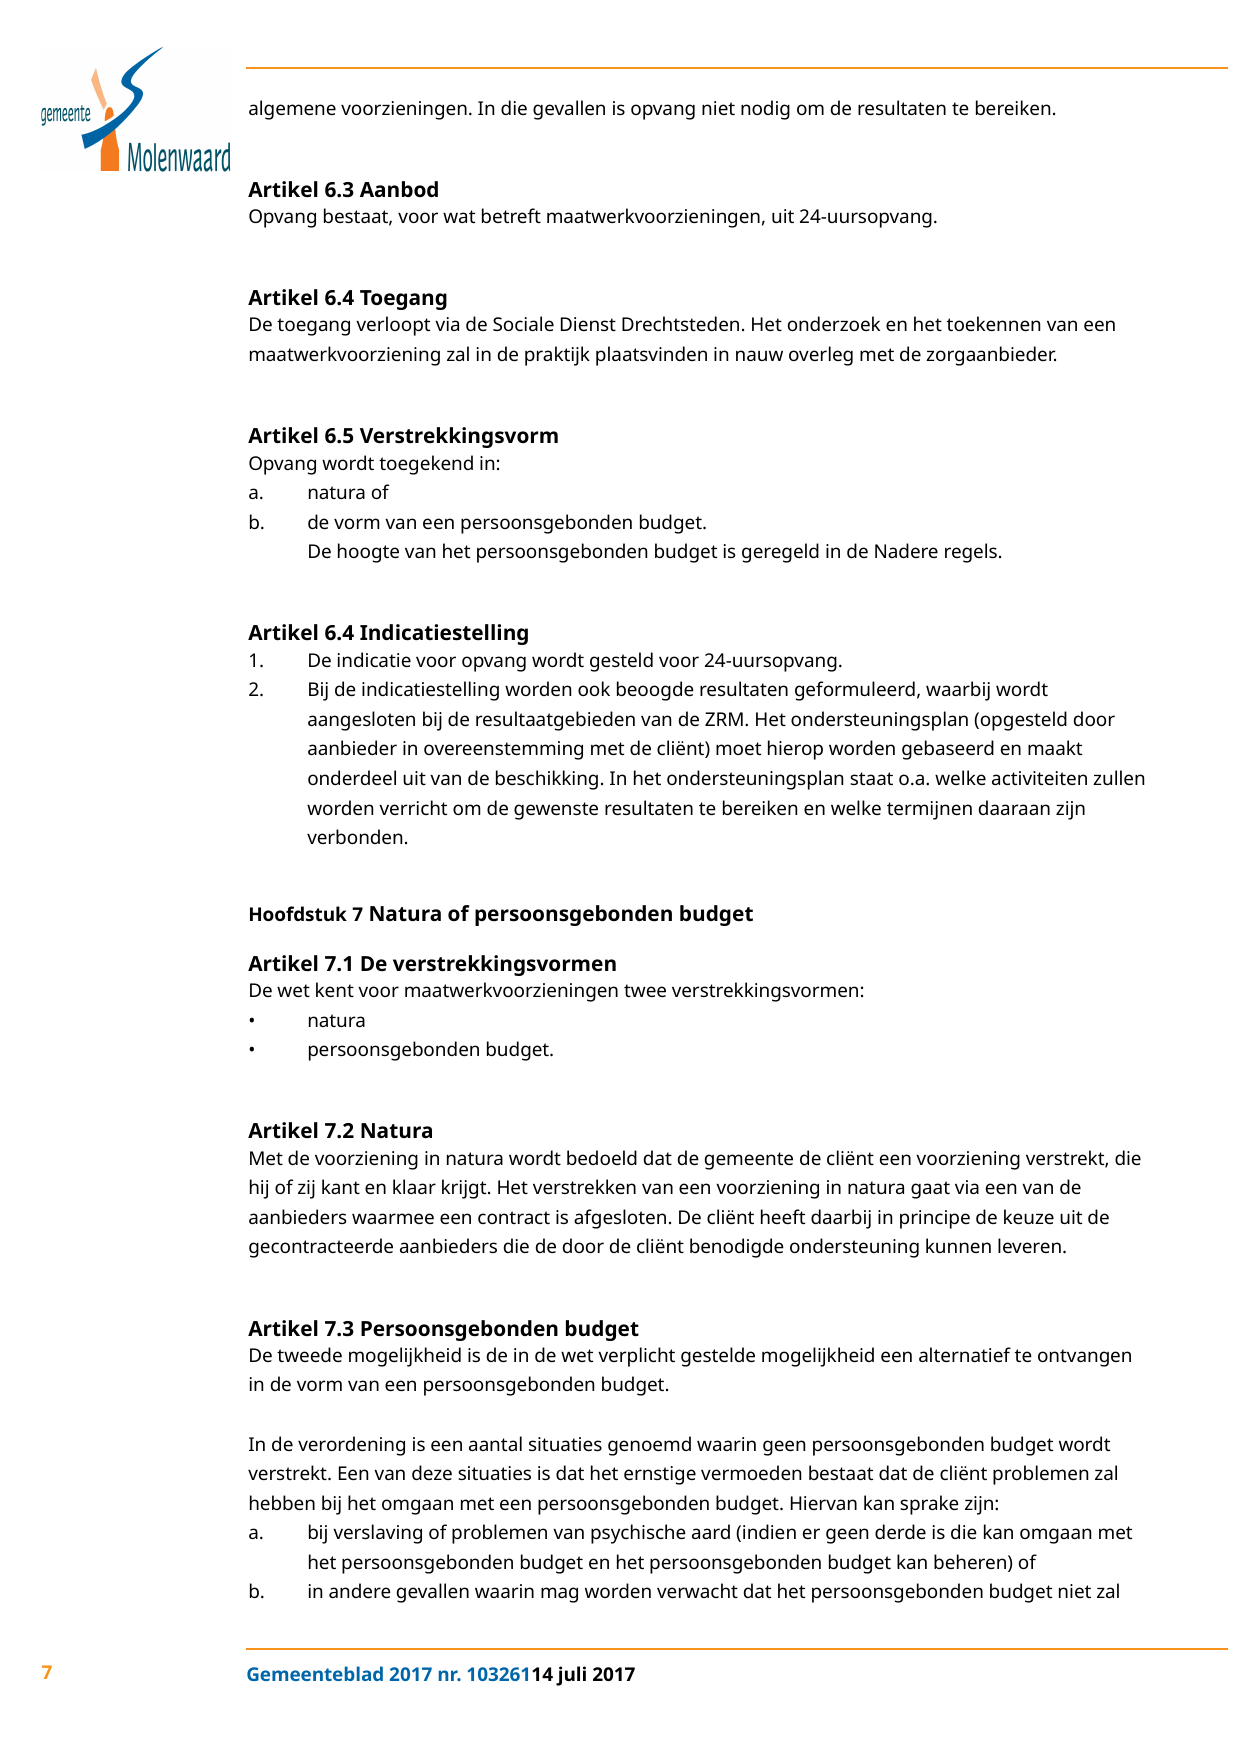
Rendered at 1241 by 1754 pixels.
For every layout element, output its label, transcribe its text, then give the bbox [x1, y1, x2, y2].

list persoonsgebonden budget. [248, 1036, 1152, 1062]
text Artikel 7.2 Natura [248, 1116, 1152, 1145]
text Artikel 6.4 Toegang [248, 283, 1152, 312]
text Opvang wordt toegekend in: [248, 450, 1152, 475]
text Opvang bestaat, voor wat betreft maatwerkvoorzieningen, uit 24-uursopvang. [248, 203, 1152, 229]
text Met de voorziening in natura wordt bedoeld dat de gemeente de cliënt een voorziening verstrekt, die hij of zij kant en klaar krijgt. Het verstrekken van een voorziening in natura gaat via een van de aanbieders waarmee een contract is afgesloten. De cliënt heeft daarbij in principe de keuze uit de gecontracteerde aanbieders die de door de cliënt benodigde ondersteuning kunnen leveren. [248, 1145, 1152, 1259]
text Hoofdstuk 7 Natura of persoonsgebonden budget [248, 899, 1152, 928]
text De wet kent voor maatwerkvoorzieningen twee verstrekkingsvormen: [248, 977, 1152, 1003]
text De tweede mogelijkheid is de in de wet verplicht gestelde mogelijkheid een alternatief te ontvangen in de vorm van een persoonsgebonden budget. [248, 1342, 1152, 1397]
text Artikel 7.3 Persoonsgebonden budget [248, 1314, 1152, 1342]
text In de verordening is een aantal situaties genoemd waarin geen persoonsgebonden budget wordt verstrekt. Een van deze situaties is dat het ernstige vermoeden bestaat dat de cliënt problemen zal hebben bij het omgaan met een persoonsgebonden budget. Hiervan kan sprake zijn: [248, 1431, 1152, 1516]
picture [41, 47, 231, 172]
text Artikel 6.3 Aanbod [248, 175, 1152, 203]
text De toegang verloopt via de Sociale Dienst Drechtsteden. Het onderzoek en het toekennen van een maatwerkvoorziening zal in de praktijk plaatsvinden in nauw overleg met de zorgaanbieder. [248, 312, 1152, 367]
list natura of [248, 479, 1152, 505]
text algemene voorzieningen. In die gevallen is opvang niet nodig om de resultaten te bereiken. [248, 95, 1152, 121]
list de vorm van een persoonsgebonden budget. [248, 509, 1152, 534]
text Artikel 6.5 Verstrekkingsvorm [248, 421, 1152, 450]
list bij verslaving of problemen van psychische aard (indien er geen derde is die kan omgaan met het persoonsgebonden budget en het persoonsgebonden budget kan beheren) of [248, 1519, 1152, 1575]
list De indicatie voor opvang wordt gesteld voor 24-uursopvang. [248, 647, 1152, 673]
list in andere gevallen waarin mag worden verwacht dat het persoonsgebonden budget niet zal [248, 1579, 1152, 1604]
text Artikel 7.1 De verstrekkingsvormen [248, 949, 1152, 977]
list Bij de indicatiestelling worden ook beoogde resultaten geformuleerd, waarbij wordt aangesloten bij de resultaatgebieden van de ZRM. Het ondersteuningsplan (opgesteld door aanbieder in overeenstemming met de cliënt) moet hierop worden gebaseerd en maakt onderdeel uit van de beschikking. In het ondersteuningsplan staat o.a. welke activiteiten zullen worden verricht om de gewenste resultaten te bereiken en welke termijnen daaraan zijn verbonden. [248, 676, 1152, 850]
list natura [248, 1007, 1152, 1033]
text Artikel 6.4 Indicatiestelling [248, 618, 1152, 647]
list De hoogte van het persoonsgebonden budget is geregeld in de Nadere regels. [248, 538, 1152, 564]
